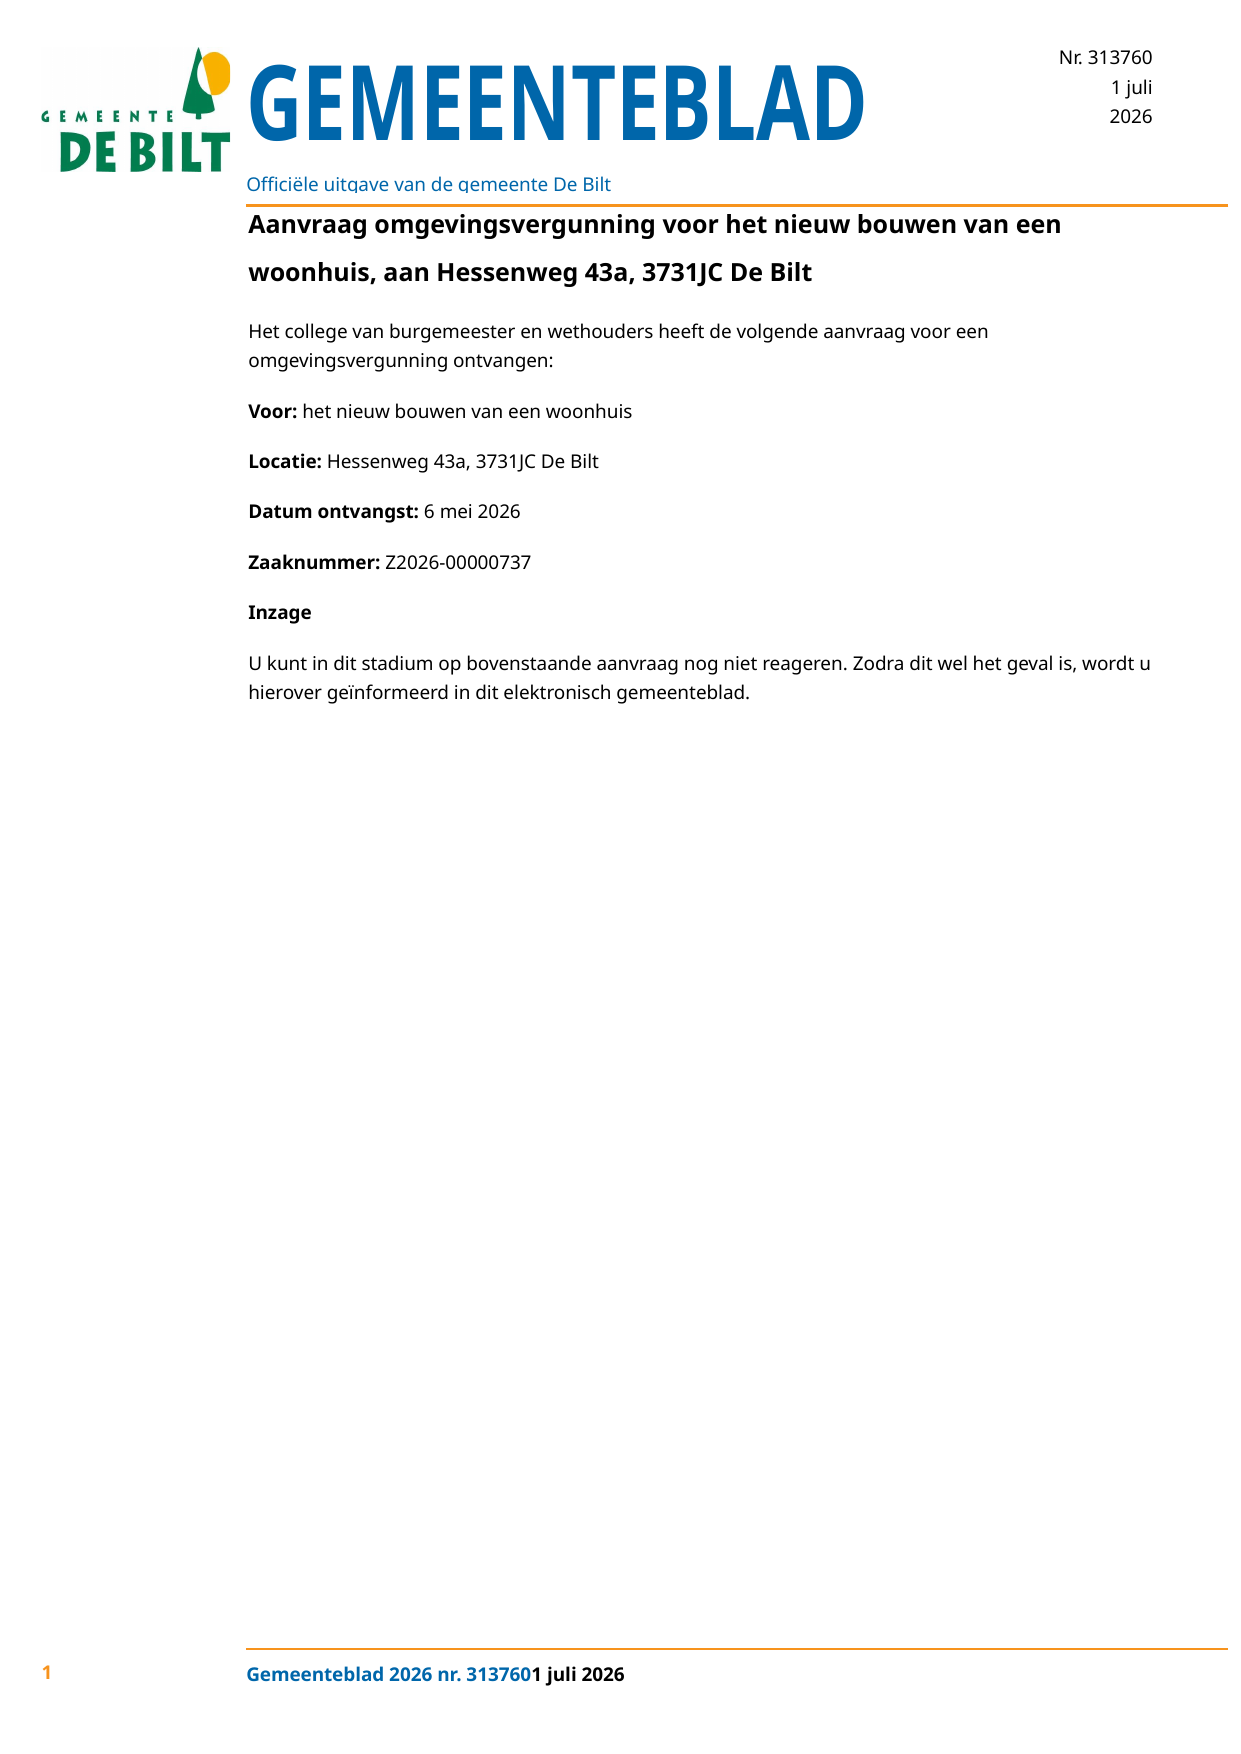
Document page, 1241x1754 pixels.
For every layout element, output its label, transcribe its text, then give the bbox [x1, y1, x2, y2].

text Inzage [248, 599, 1152, 625]
text Aanvraag omgevingsvergunning voor het nieuw bouwen van een woonhuis, aan Hessenweg 43a, 3731JC De Bilt [248, 207, 1152, 288]
text Zaaknummer: Z2026-00000737 [248, 549, 1152, 575]
text Voor: het nieuw bouwen van een woonhuis [248, 398, 1152, 424]
text Locatie: Hessenweg 43a, 3731JC De Bilt [248, 448, 1152, 474]
text Het college van burgemeester en wethouders heeft de volgende aanvraag voor een omgevingsvergunning ontvangen: [248, 318, 1152, 373]
picture [41, 47, 231, 172]
text Datum ontvangst: 6 mei 2026 [248, 499, 1152, 524]
text U kunt in dit stadium op bovenstaande aanvraag nog niet reageren. Zodra dit wel het geval is, wordt u hierover geïnformeerd in dit elektronisch gemeenteblad. [248, 650, 1152, 705]
